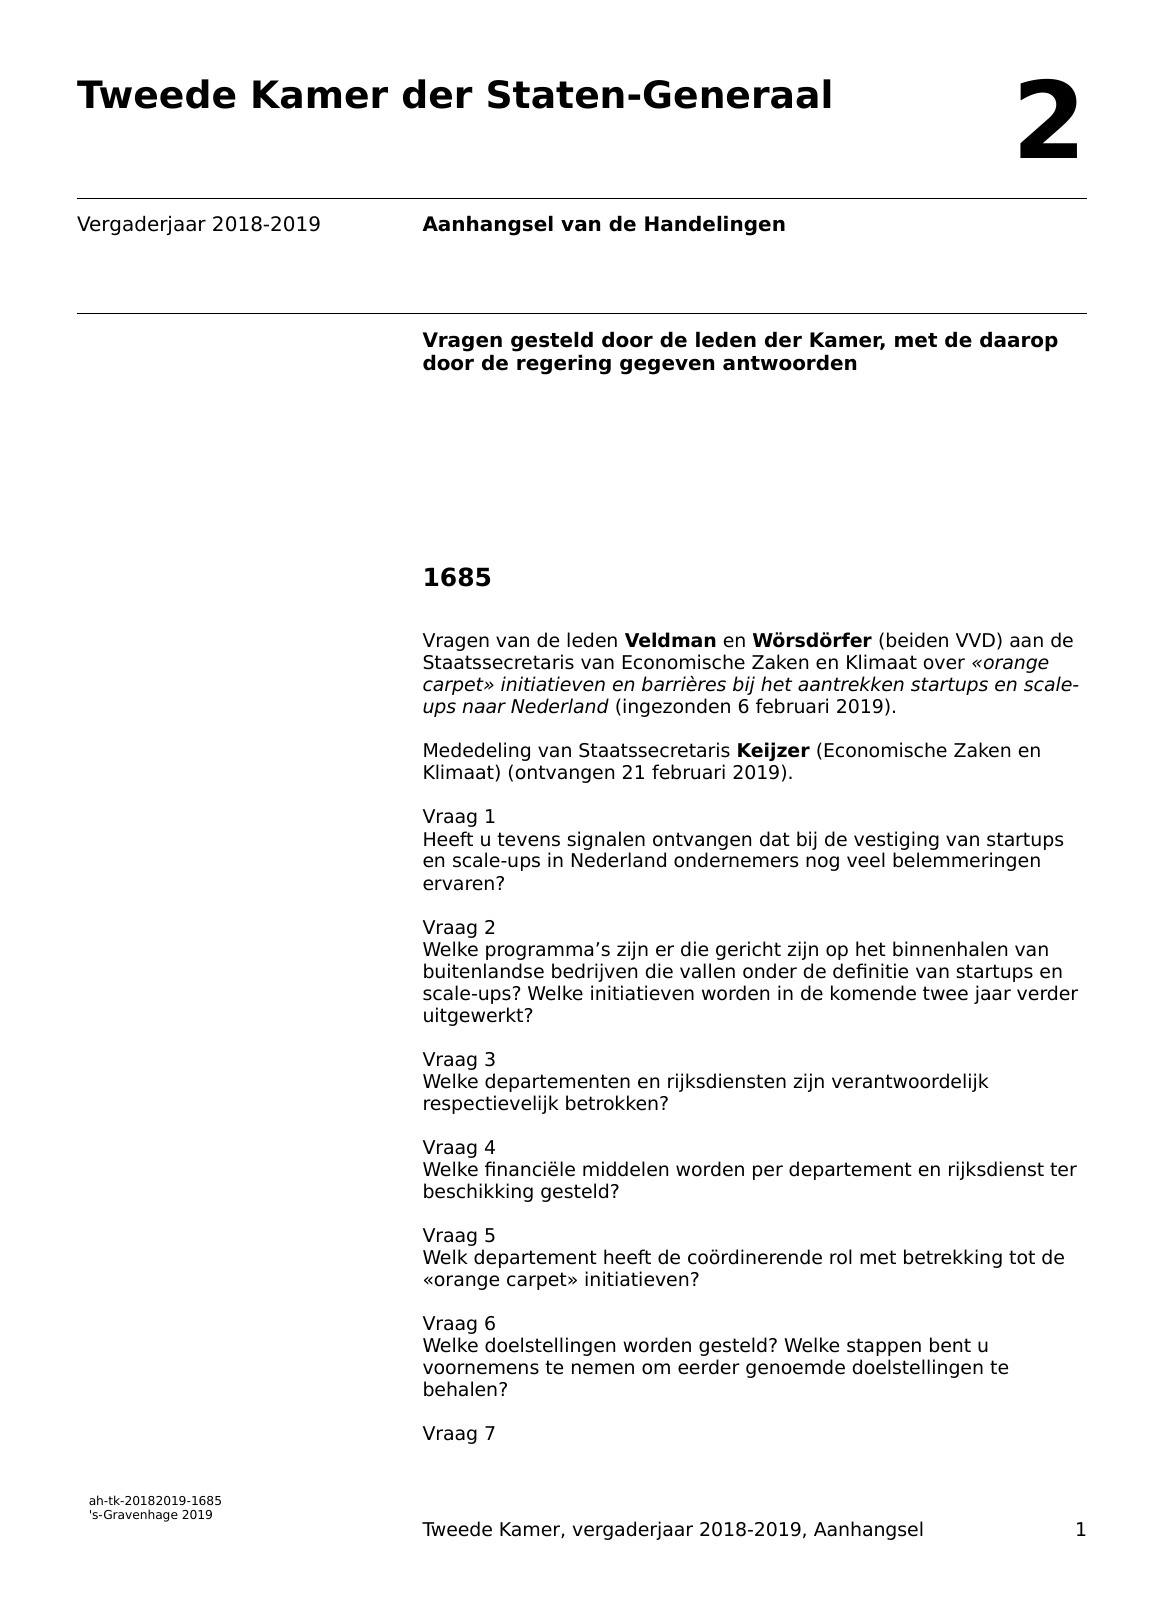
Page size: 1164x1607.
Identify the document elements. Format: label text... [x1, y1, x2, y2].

table_header Tweede Kamer der Staten-Generaal [77, 59, 886, 198]
text Welk departement heeft de coördinerende rol met betrekking tot de «orange carpet» initiatieven? [422, 1247, 1087, 1291]
table_cell Vragen gesteld door de leden der Kamer, met de daarop door de regering gegeven antwoorden [422, 314, 1087, 375]
text Vraag 7 [422, 1423, 1087, 1445]
table_cell Aanhangsel van de Handelingen [422, 199, 1087, 313]
text Vraag 6 [422, 1313, 1087, 1335]
table_cell [77, 314, 422, 375]
text Vraag 3 [422, 1049, 1087, 1071]
text Welke doelstellingen worden gesteld? Welke stappen bent u voornemens te nemen om eerder genoemde doelstellingen te behalen? [422, 1335, 1087, 1401]
text 's-Gravenhage 2019 [88, 1508, 323, 1522]
text Vraag 5 [422, 1225, 1087, 1247]
text Vraag 2 [422, 917, 1087, 938]
text Welke programma’s zijn er die gericht zijn op het binnenhalen van buitenlandse bedrijven die vallen onder de definitie van startups en scale-ups? Welke initiatieven worden in de komende twee jaar verder uitgewerkt? [422, 938, 1087, 1026]
text Vraag 4 [422, 1137, 1087, 1159]
table_header 2 [886, 59, 1087, 198]
text Heeft u tevens signalen ontvangen dat bij de vestiging van startups en scale-ups in Nederland ondernemers nog veel belemmeringen ervaren? [422, 828, 1087, 894]
text Welke departementen en rijksdiensten zijn verantwoordelijk respectievelijk betrokken? [422, 1071, 1087, 1114]
text ah-tk-20182019-1685 [88, 1494, 323, 1508]
text Welke financiële middelen worden per departement en rijksdienst ter beschikking gesteld? [422, 1159, 1087, 1203]
text 1685 [422, 563, 1087, 592]
table_cell Vergaderjaar 2018-2019 [77, 199, 422, 313]
text Vraag 1 [422, 806, 1087, 828]
text Vragen van de leden Veldman en Wörsdörfer (beiden VVD) aan de Staatssecretaris van Economische Zaken en Klimaat over «orange carpet» initiatieven en barrières bij het aantrekken startups en scale-ups naar Nederland (ingezonden 6 februari 2019). [422, 630, 1087, 718]
text Mededeling van Staatssecretaris Keijzer (Economische Zaken en Klimaat) (ontvangen 21 februari 2019). [422, 740, 1087, 784]
